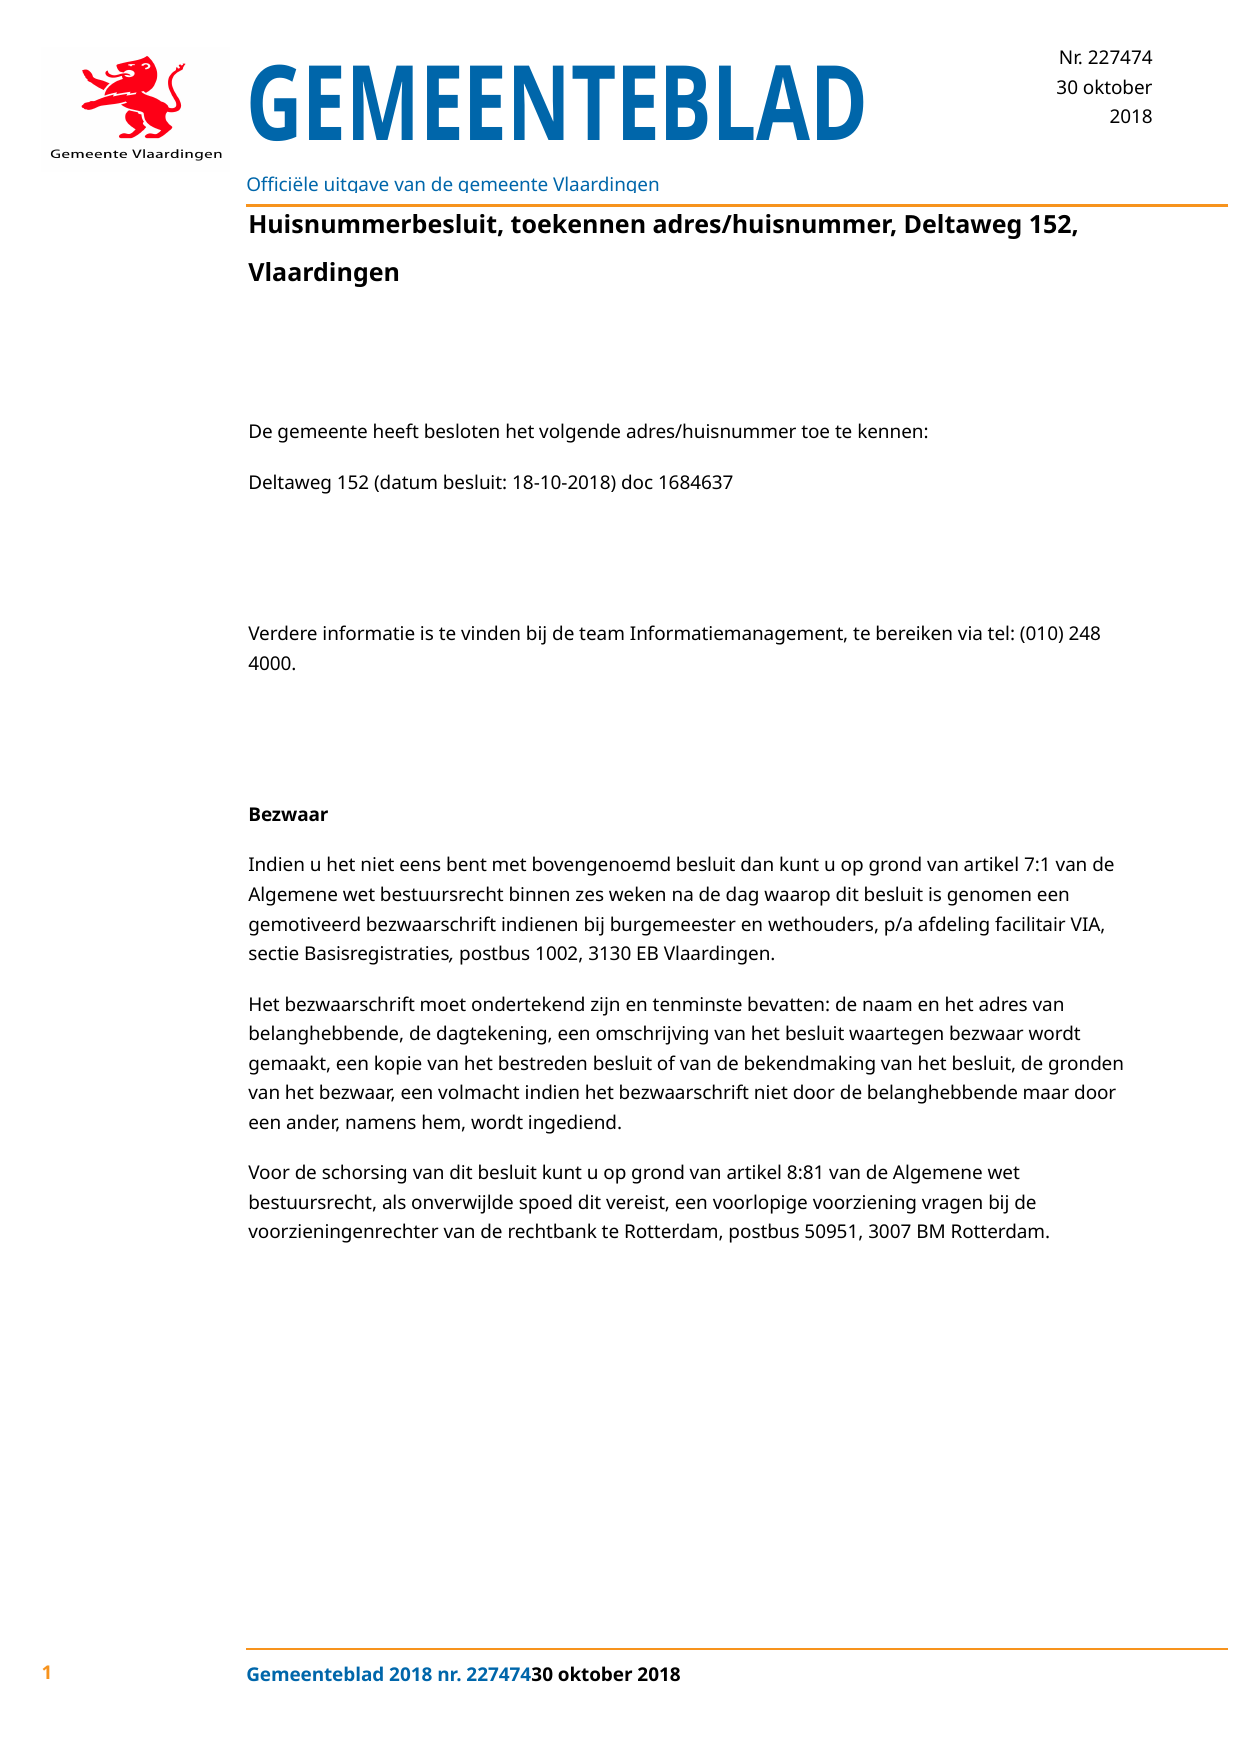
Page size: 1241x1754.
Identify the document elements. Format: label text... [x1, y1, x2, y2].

text Verdere informatie is te vinden bij de team Informatiemanagement, te bereiken via tel: (010) 248 4000. [248, 620, 1152, 676]
text Indien u het niet eens bent met bovengenoemd besluit dan kunt u op grond van artikel 7:1 van de Algemene wet bestuursrecht binnen zes weken na de dag waarop dit besluit is genomen een gemotiveerd bezwaarschrift indienen bij burgemeester en wethouders, p/a afdeling facilitair VIA, sectie Basisregistraties, postbus 1002, 3130 EB Vlaardingen. [248, 852, 1152, 966]
text Het bezwaarschrift moet ondertekend zijn en tenminste bevatten: de naam en het adres van belanghebbende, de dagtekening, een omschrijving van het besluit waartegen bezwaar wordt gemaakt, een kopie van het bestreden besluit of van de bekendmaking van het besluit, de gronden van het bezwaar, een volmacht indien het bezwaarschrift niet door de belanghebbende maar door een ander, namens hem, wordt ingediend. [248, 991, 1152, 1135]
text Deltaweg 152 (datum besluit: 18-10-2018) doc 1684637 [248, 469, 1152, 495]
text De gemeente heeft besloten het volgende adres/huisnummer toe te kennen: [248, 419, 1152, 444]
picture [41, 47, 231, 172]
text Voor de schorsing van dit besluit kunt u op grond van artikel 8:81 van de Algemene wet bestuursrecht, als onverwijlde spoed dit vereist, een voorlopige voorziening vragen bij de voorzieningenrechter van de rechtbank te Rotterdam, postbus 50951, 3007 BM Rotterdam. [248, 1159, 1152, 1244]
text Bezwaar [248, 801, 1152, 827]
text Huisnummerbesluit, toekennen adres/huisnummer, Deltaweg 152, Vlaardingen [248, 207, 1152, 288]
